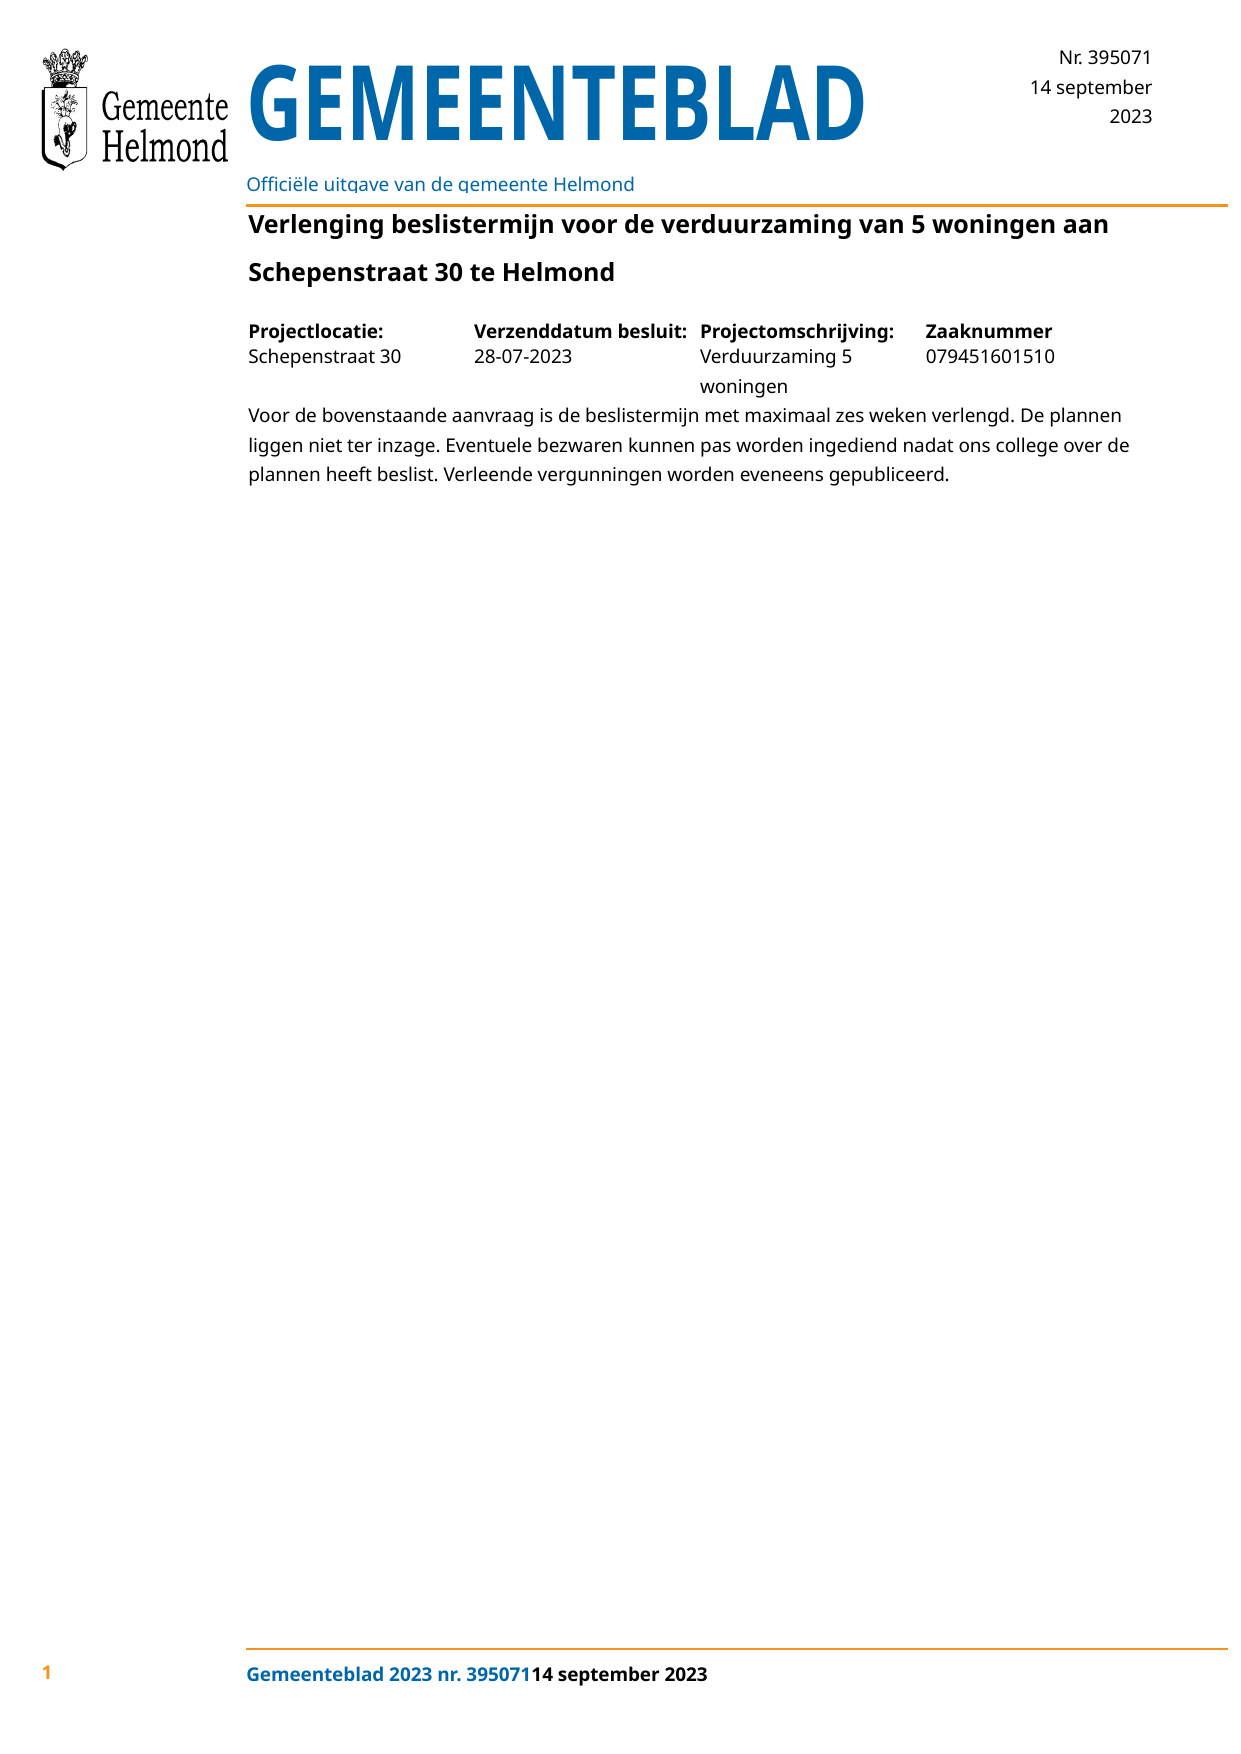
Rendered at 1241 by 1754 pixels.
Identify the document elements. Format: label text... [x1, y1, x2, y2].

table_cell 28-07-2023 [474, 344, 700, 399]
table_cell 079451601510 [926, 344, 1152, 399]
table_cell Verduurzaming 5 woningen [700, 344, 926, 399]
table_header Zaaknummer [926, 318, 1152, 344]
text Voor de bovenstaande aanvraag is de beslistermijn met maximaal zes weken verlengd. De plannen liggen niet ter inzage. Eventuele bezwaren kunnen pas worden ingediend nadat ons college over de plannen heeft beslist. Verleende vergunningen worden eveneens gepubliceerd. [248, 402, 1152, 487]
table_header Projectomschrijving: [700, 318, 926, 344]
table_header Projectlocatie: [248, 318, 474, 344]
picture [41, 47, 231, 172]
table_header Verzenddatum besluit: [474, 318, 700, 344]
text Verlenging beslistermijn voor de verduurzaming van 5 woningen aan Schepenstraat 30 te Helmond [248, 207, 1152, 288]
table_cell Schepenstraat 30 [248, 344, 474, 399]
